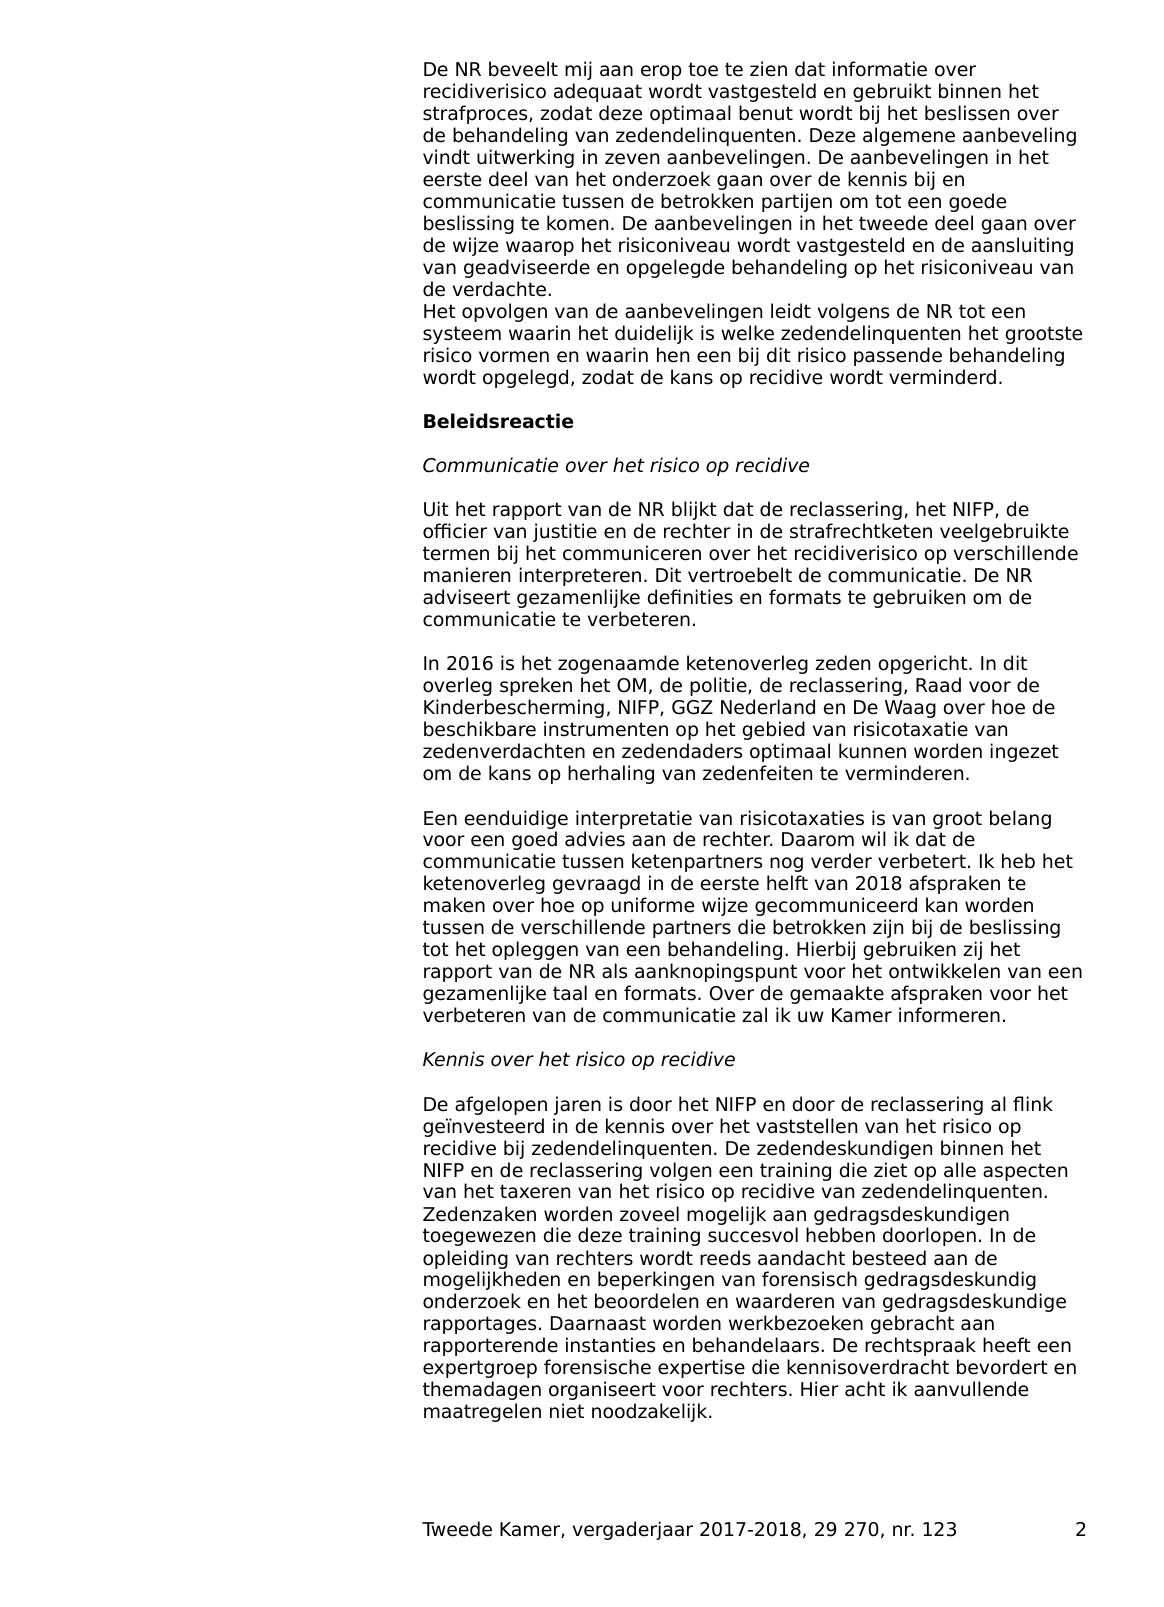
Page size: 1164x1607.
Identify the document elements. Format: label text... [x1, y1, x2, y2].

text Het opvolgen van de aanbevelingen leidt volgens de NR tot een systeem waarin het duidelijk is welke zedendelinquenten het grootste risico vormen en waarin hen een bij dit risico passende behandeling wordt opgelegd, zodat de kans op recidive wordt verminderd. [422, 301, 1087, 389]
text Een eenduidige interpretatie van risicotaxaties is van groot belang voor een goed advies aan de rechter. Daarom wil ik dat de communicatie tussen ketenpartners nog verder verbetert. Ik heb het ketenoverleg gevraagd in de eerste helft van 2018 afspraken te maken over hoe op uniforme wijze gecommuniceerd kan worden tussen de verschillende partners die betrokken zijn bij de beslissing tot het opleggen van een behandeling. Hierbij gebruiken zij het rapport van de NR als aanknopingspunt voor het ontwikkelen van een gezamenlijke taal en formats. Over de gemaakte afspraken voor het verbeteren van de communicatie zal ik uw Kamer informeren. [422, 807, 1087, 1027]
text In 2016 is het zogenaamde ketenoverleg zeden opgericht. In dit overleg spreken het OM, de politie, de reclassering, Raad voor de Kinderbescherming, NIFP, GGZ Nederland en De Waag over hoe de beschikbare instrumenten op het gebied van risicotaxatie van zedenverdachten en zedendaders optimaal kunnen worden ingezet om de kans op herhaling van zedenfeiten te verminderen. [422, 653, 1087, 785]
text De afgelopen jaren is door het NIFP en door de reclassering al flink geïnvesteerd in de kennis over het vaststellen van het risico op recidive bij zedendelinquenten. De zedendeskundigen binnen het NIFP en de reclassering volgen een training die ziet op alle aspecten van het taxeren van het risico op recidive van zedendelinquenten. Zedenzaken worden zoveel mogelijk aan gedragsdeskundigen toegewezen die deze training succesvol hebben doorlopen. In de opleiding van rechters wordt reeds aandacht besteed aan de mogelijkheden en beperkingen van forensisch gedragsdeskundig onderzoek en het beoordelen en waarderen van gedragsdeskundige rapportages. Daarnaast worden werkbezoeken gebracht aan rapporterende instanties en behandelaars. De rechtspraak heeft een expertgroep forensische expertise die kennisoverdracht bevordert en themadagen organiseert voor rechters. Hier acht ik aanvullende maatregelen niet noodzakelijk. [422, 1093, 1087, 1423]
subtitle Beleidsreactie [422, 411, 1087, 433]
subtitle Communicatie over het risico op recidive [422, 455, 1087, 477]
subtitle Kennis over het risico op recidive [422, 1049, 1087, 1071]
text Uit het rapport van de NR blijkt dat de reclassering, het NIFP, de officier van justitie en de rechter in de strafrechtketen veelgebruikte termen bij het communiceren over het recidiverisico op verschillende manieren interpreteren. Dit vertroebelt de communicatie. De NR adviseert gezamenlijke definities en formats te gebruiken om de communicatie te verbeteren. [422, 499, 1087, 631]
text De NR beveelt mij aan erop toe te zien dat informatie over recidiverisico adequaat wordt vastgesteld en gebruikt binnen het strafproces, zodat deze optimaal benut wordt bij het beslissen over de behandeling van zedendelinquenten. Deze algemene aanbeveling vindt uitwerking in zeven aanbevelingen. De aanbevelingen in het eerste deel van het onderzoek gaan over de kennis bij en communicatie tussen de betrokken partijen om tot een goede beslissing te komen. De aanbevelingen in het tweede deel gaan over de wijze waarop het risiconiveau wordt vastgesteld en de aansluiting van geadviseerde en opgelegde behandeling op het risiconiveau van de verdachte. [422, 59, 1087, 301]
